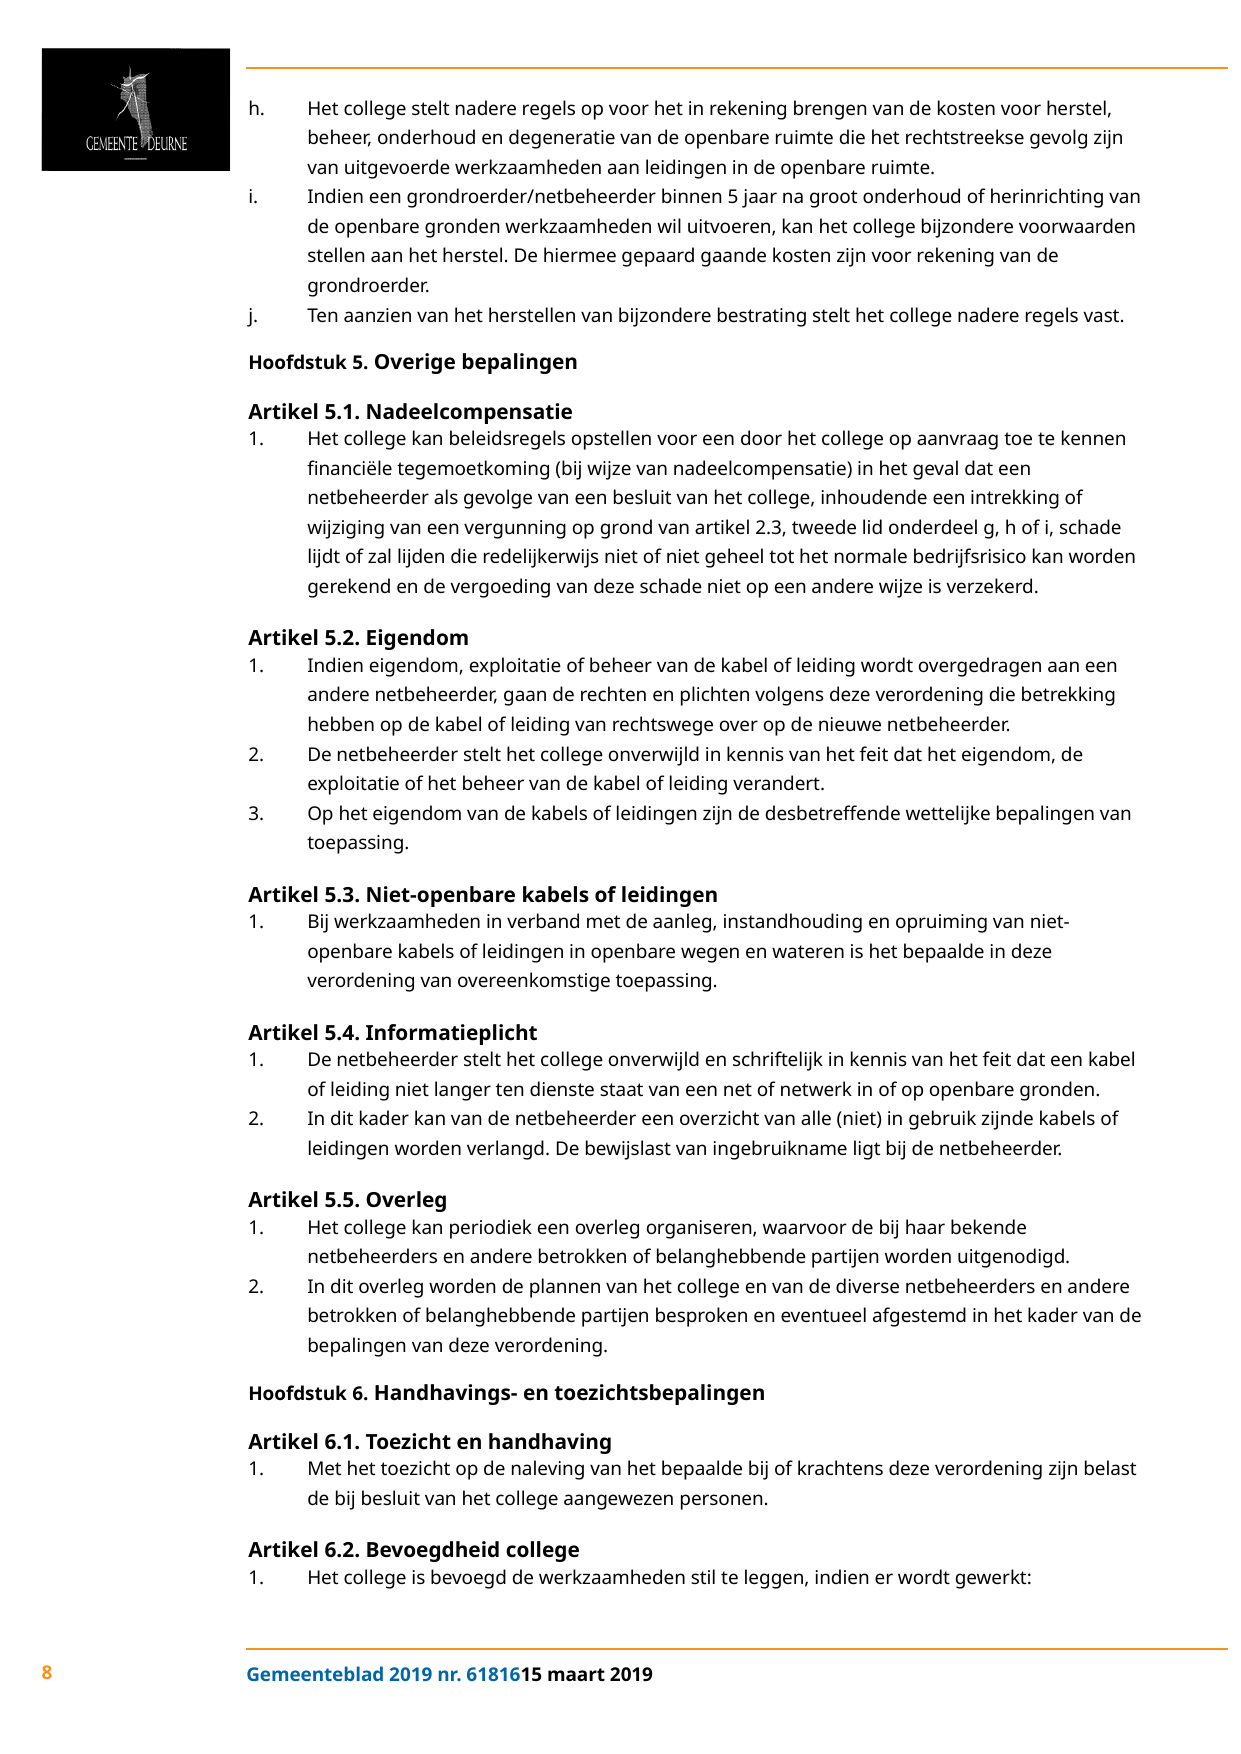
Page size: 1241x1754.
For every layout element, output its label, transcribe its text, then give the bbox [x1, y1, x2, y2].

text Artikel 5.3. Niet-openbare kabels of leidingen [248, 880, 1152, 908]
list Het college stelt nadere regels op voor het in rekening brengen van de kosten voor herstel, beheer, onderhoud en degeneratie van de openbare ruimte die het rechtstreekse gevolg zijn van uitgevoerde werkzaamheden aan leidingen in de openbare ruimte. [248, 95, 1152, 180]
text Artikel 5.2. Eigendom [248, 623, 1152, 652]
list In dit kader kan van de netbeheerder een overzicht van alle (niet) in gebruik zijnde kabels of leidingen worden verlangd. De bewijslast van ingebruikname ligt bij de netbeheerder. [248, 1106, 1152, 1161]
list De netbeheerder stelt het college onverwijld in kennis van het feit dat het eigendom, de exploitatie of het beheer van de kabel of leiding verandert. [248, 741, 1152, 796]
text Artikel 5.4. Informatieplicht [248, 1018, 1152, 1046]
list Op het eigendom van de kabels of leidingen zijn de desbetreffende wettelijke bepalingen van toepassing. [248, 800, 1152, 855]
list Ten aanzien van het herstellen van bijzondere bestrating stelt het college nadere regels vast. [248, 302, 1152, 328]
list Indien eigendom, exploitatie of beheer van de kabel of leiding wordt overgedragen aan een andere netbeheerder, gaan de rechten en plichten volgens deze verordening die betrekking hebben op de kabel of leiding van rechtswege over op de nieuwe netbeheerder. [248, 652, 1152, 737]
list Het college kan periodiek een overleg organiseren, waarvoor de bij haar bekende netbeheerders en andere betrokken of belanghebbende partijen worden uitgenodigd. [248, 1214, 1152, 1269]
list In dit overleg worden de plannen van het college en van de diverse netbeheerders en andere betrokken of belanghebbende partijen besproken en eventueel afgestemd in het kader van de bepalingen van deze verordening. [248, 1273, 1152, 1358]
list Het college is bevoegd de werkzaamheden stil te leggen, indien er wordt gewerkt: [248, 1564, 1152, 1590]
picture [41, 47, 231, 172]
list Het college kan beleidsregels opstellen voor een door het college op aanvraag toe te kennen financiële tegemoetkoming (bij wijze van nadeelcompensatie) in het geval dat een netbeheerder als gevolge van een besluit van het college, inhoudende een intrekking of wijziging van een vergunning op grond van artikel 2.3, tweede lid onderdeel g, h of i, schade lijdt of zal lijden die redelijkerwijs niet of niet geheel tot het normale bedrijfsrisico kan worden gerekend en de vergoeding van deze schade niet op een andere wijze is verzekerd. [248, 425, 1152, 599]
list Bij werkzaamheden in verband met de aanleg, instandhouding en opruiming van niet-openbare kabels of leidingen in openbare wegen en wateren is het bepaalde in deze verordening van overeenkomstige toepassing. [248, 908, 1152, 993]
text Hoofdstuk 6. Handhavings- en toezichtsbepalingen [248, 1378, 1152, 1406]
text Artikel 6.2. Bevoegdheid college [248, 1536, 1152, 1564]
text Artikel 6.1. Toezicht en handhaving [248, 1427, 1152, 1456]
text Artikel 5.1. Nadeelcompensatie [248, 397, 1152, 425]
list Met het toezicht op de naleving van het bepaalde bij of krachtens deze verordening zijn belast de bij besluit van het college aangewezen personen. [248, 1456, 1152, 1511]
text Hoofdstuk 5. Overige bepalingen [248, 347, 1152, 376]
text Artikel 5.5. Overleg [248, 1186, 1152, 1214]
list De netbeheerder stelt het college onverwijld en schriftelijk in kennis van het feit dat een kabel of leiding niet langer ten dienste staat van een net of netwerk in of op openbare gronden. [248, 1046, 1152, 1102]
list Indien een grondroerder/netbeheerder binnen 5 jaar na groot onderhoud of herinrichting van de openbare gronden werkzaamheden wil uitvoeren, kan het college bijzondere voorwaarden stellen aan het herstel. De hiermee gepaard gaande kosten zijn voor rekening van de grondroerder. [248, 183, 1152, 298]
